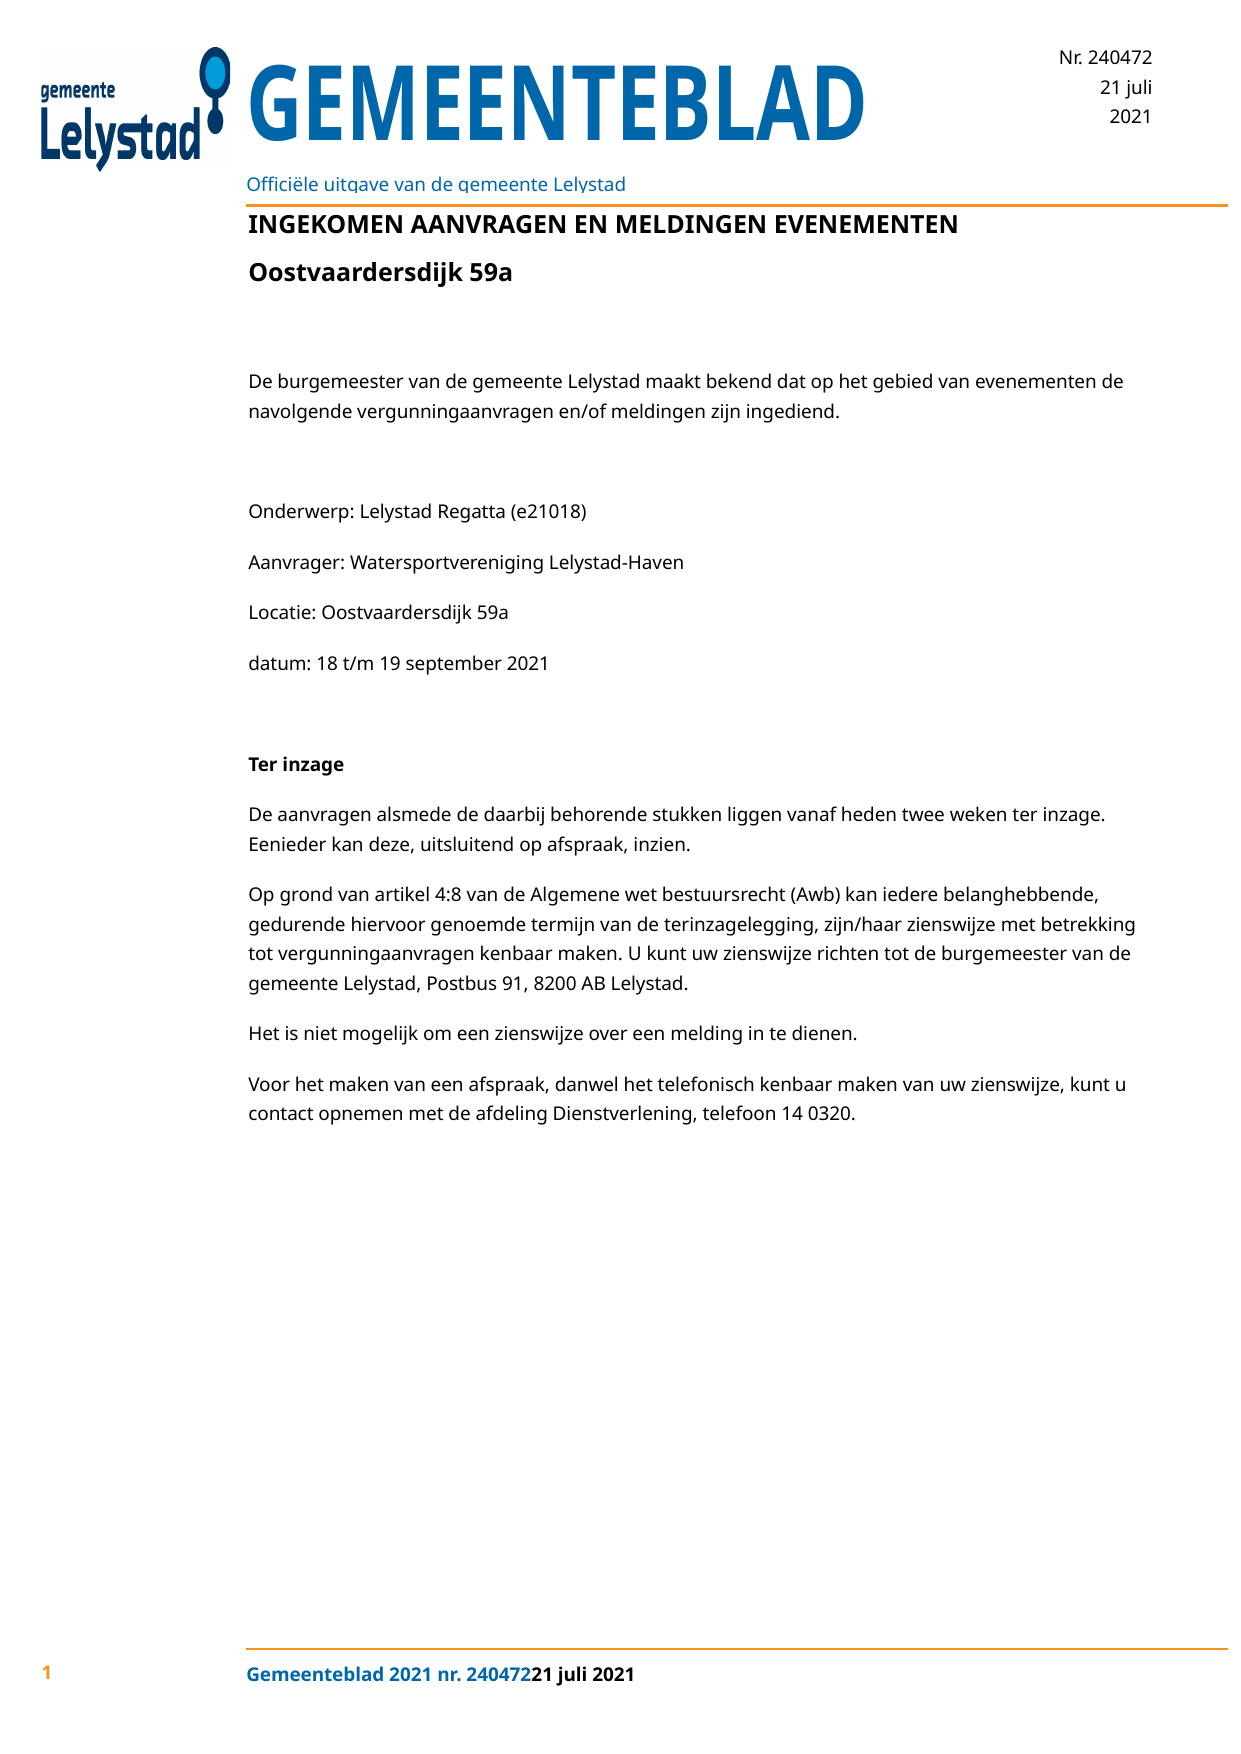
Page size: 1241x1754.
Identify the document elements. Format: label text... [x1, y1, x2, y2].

text Locatie: Oostvaardersdijk 59a [248, 599, 1152, 625]
picture [41, 47, 231, 172]
text INGEKOMEN AANVRAGEN EN MELDINGEN EVENEMENTEN Oostvaardersdijk 59a [248, 207, 1152, 288]
text De aanvragen alsmede de daarbij behorende stukken liggen vanaf heden twee weken ter inzage. Eenieder kan deze, uitsluitend op afspraak, inzien. [248, 801, 1152, 857]
text datum: 18 t/m 19 september 2021 [248, 650, 1152, 676]
text Aanvrager: Watersportvereniging Lelystad-Haven [248, 549, 1152, 575]
text Ter inzage [248, 751, 1152, 777]
text De burgemeester van de gemeente Lelystad maakt bekend dat op het gebied van evenementen de navolgende vergunningaanvragen en/of meldingen zijn ingediend. [248, 368, 1152, 424]
text Onderwerp: Lelystad Regatta (e21018) [248, 499, 1152, 524]
text Het is niet mogelijk om een zienswijze over een melding in te dienen. [248, 1020, 1152, 1046]
text Voor het maken van een afspraak, danwel het telefonisch kenbaar maken van uw zienswijze, kunt u contact opnemen met de afdeling Dienstverlening, telefoon 14 0320. [248, 1071, 1152, 1126]
text Op grond van artikel 4:8 van de Algemene wet bestuursrecht (Awb) kan iedere belanghebbende, gedurende hiervoor genoemde termijn van de terinzagelegging, zijn/haar zienswijze met betrekking tot vergunningaanvragen kenbaar maken. U kunt uw zienswijze richten tot de burgemeester van de gemeente Lelystad, Postbus 91, 8200 AB Lelystad. [248, 881, 1152, 996]
